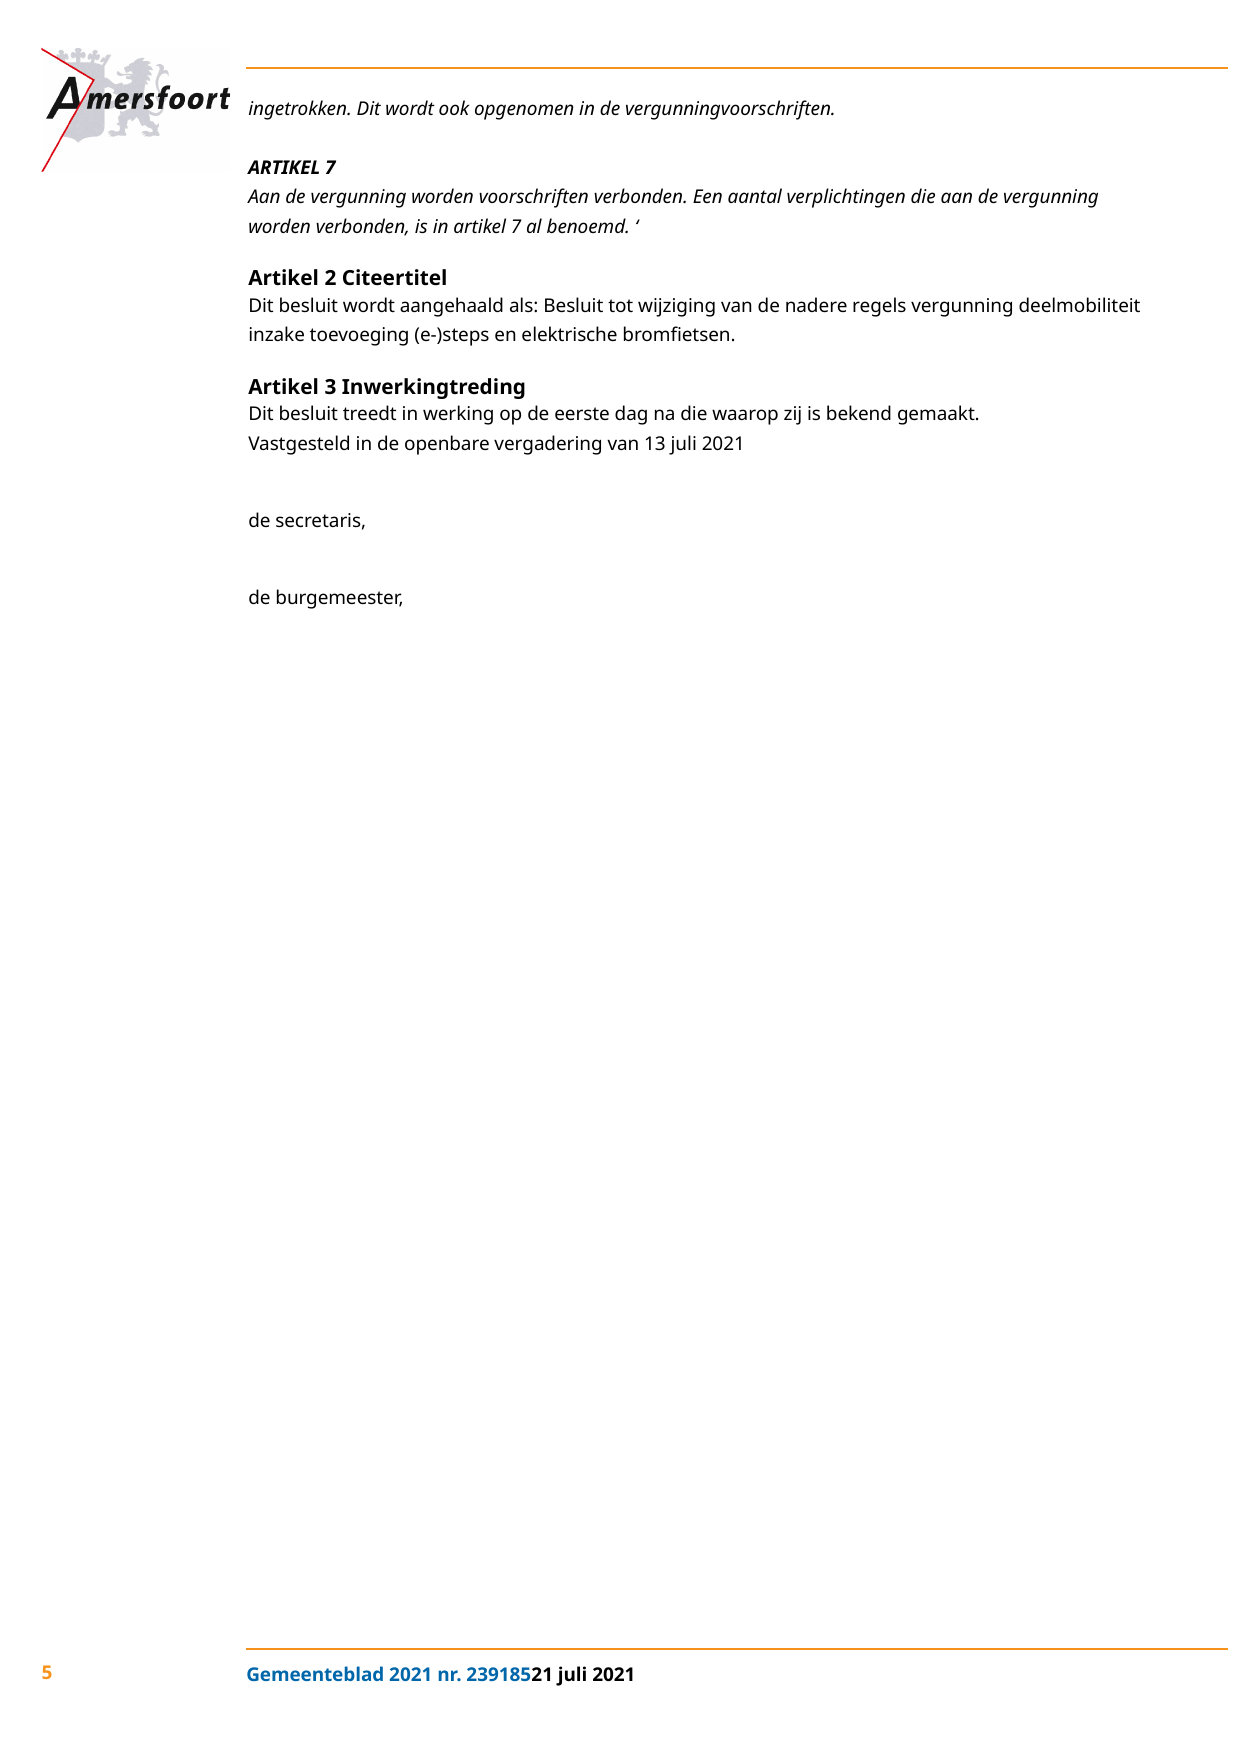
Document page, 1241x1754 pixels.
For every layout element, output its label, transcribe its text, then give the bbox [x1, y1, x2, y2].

picture [41, 47, 231, 172]
text Artikel 2 Citeertitel [248, 263, 1152, 292]
text Dit besluit treedt in werking op de eerste dag na die waarop zij is bekend gemaakt. [248, 400, 1152, 426]
text de secretaris, [248, 507, 1152, 533]
text Aan de vergunning worden voorschriften verbonden. Een aantal verplichtingen die aan de vergunning worden verbonden, is in artikel 7 al benoemd. ‘ [248, 183, 1152, 239]
text Vastgesteld in de openbare vergadering van 13 juli 2021 [248, 430, 1152, 456]
text de burgemeester, [248, 584, 1152, 610]
text Dit besluit wordt aangehaald als: Besluit tot wijziging van de nadere regels vergunning deelmobiliteit inzake toevoeging (e-)steps en elektrische bromfietsen. [248, 292, 1152, 347]
text ingetrokken. Dit wordt ook opgenomen in de vergunningvoorschriften. [248, 95, 1152, 121]
text Artikel 3 Inwerkingtreding [248, 372, 1152, 400]
text ARTIKEL 7 [248, 154, 1152, 180]
